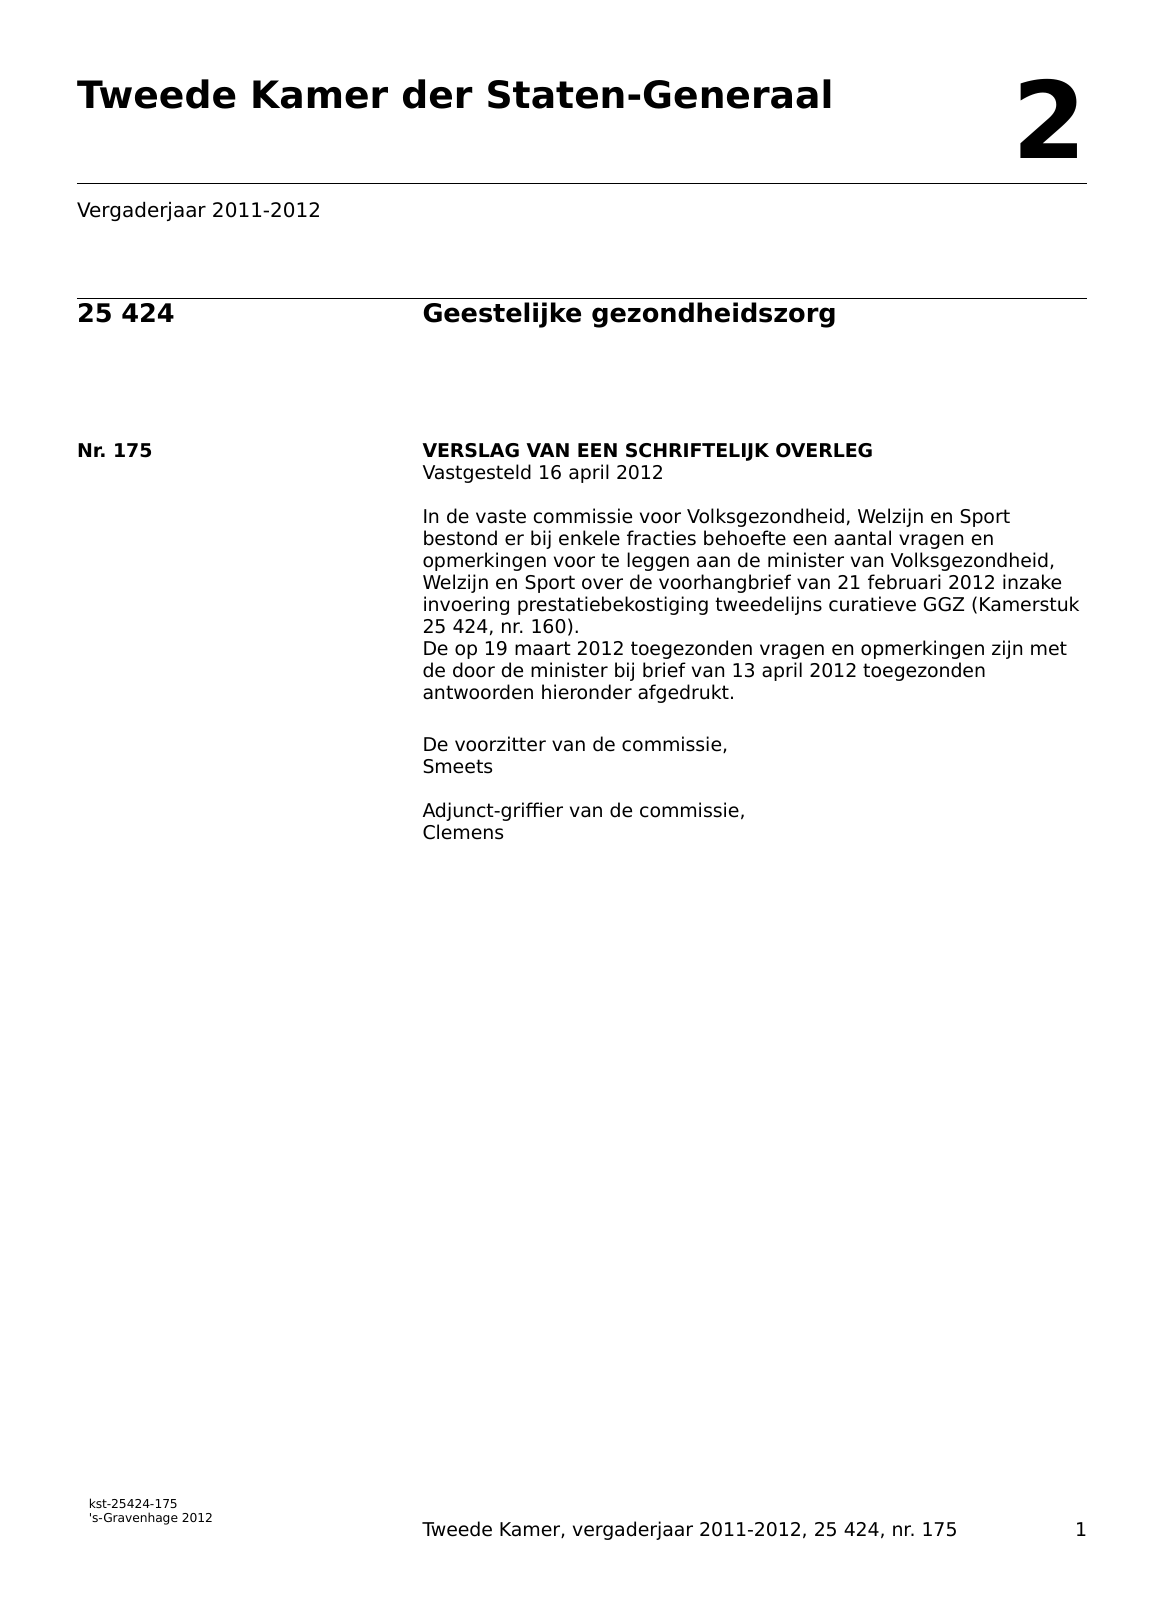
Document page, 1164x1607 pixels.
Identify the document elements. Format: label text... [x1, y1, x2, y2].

subtitle Nr. 175 VERSLAG VAN EEN SCHRIFTELIJK OVERLEG [77, 440, 1087, 462]
table_header Tweede Kamer der Staten-Generaal [77, 59, 886, 183]
text Vastgesteld 16 april 2012 [422, 462, 1087, 484]
text Adjunct-griffier van de commissie, Clemens [422, 800, 1087, 844]
text 's-Gravenhage 2012 [88, 1511, 323, 1525]
table_cell Vergaderjaar 2011-2012 [77, 184, 1087, 298]
text De op 19 maart 2012 toegezonden vragen en opmerkingen zijn met de door de minister bij brief van 13 april 2012 toegezonden antwoorden hieronder afgedrukt. [422, 638, 1087, 704]
text kst-25424-175 [88, 1497, 323, 1511]
text In de vaste commissie voor Volksgezondheid, Welzijn en Sport bestond er bij enkele fracties behoefte een aantal vragen en opmerkingen voor te leggen aan de minister van Volksgezondheid, Welzijn en Sport over de voorhangbrief van 21 februari 2012 inzake invoering prestatiebekostiging tweedelijns curatieve GGZ (Kamerstuk 25 424, nr. 160). [422, 506, 1087, 638]
subtitle 25 424 Geestelijke gezondheidszorg [77, 299, 1087, 329]
table_header 2 [886, 59, 1087, 183]
text De voorzitter van de commissie, Smeets [422, 734, 1087, 778]
